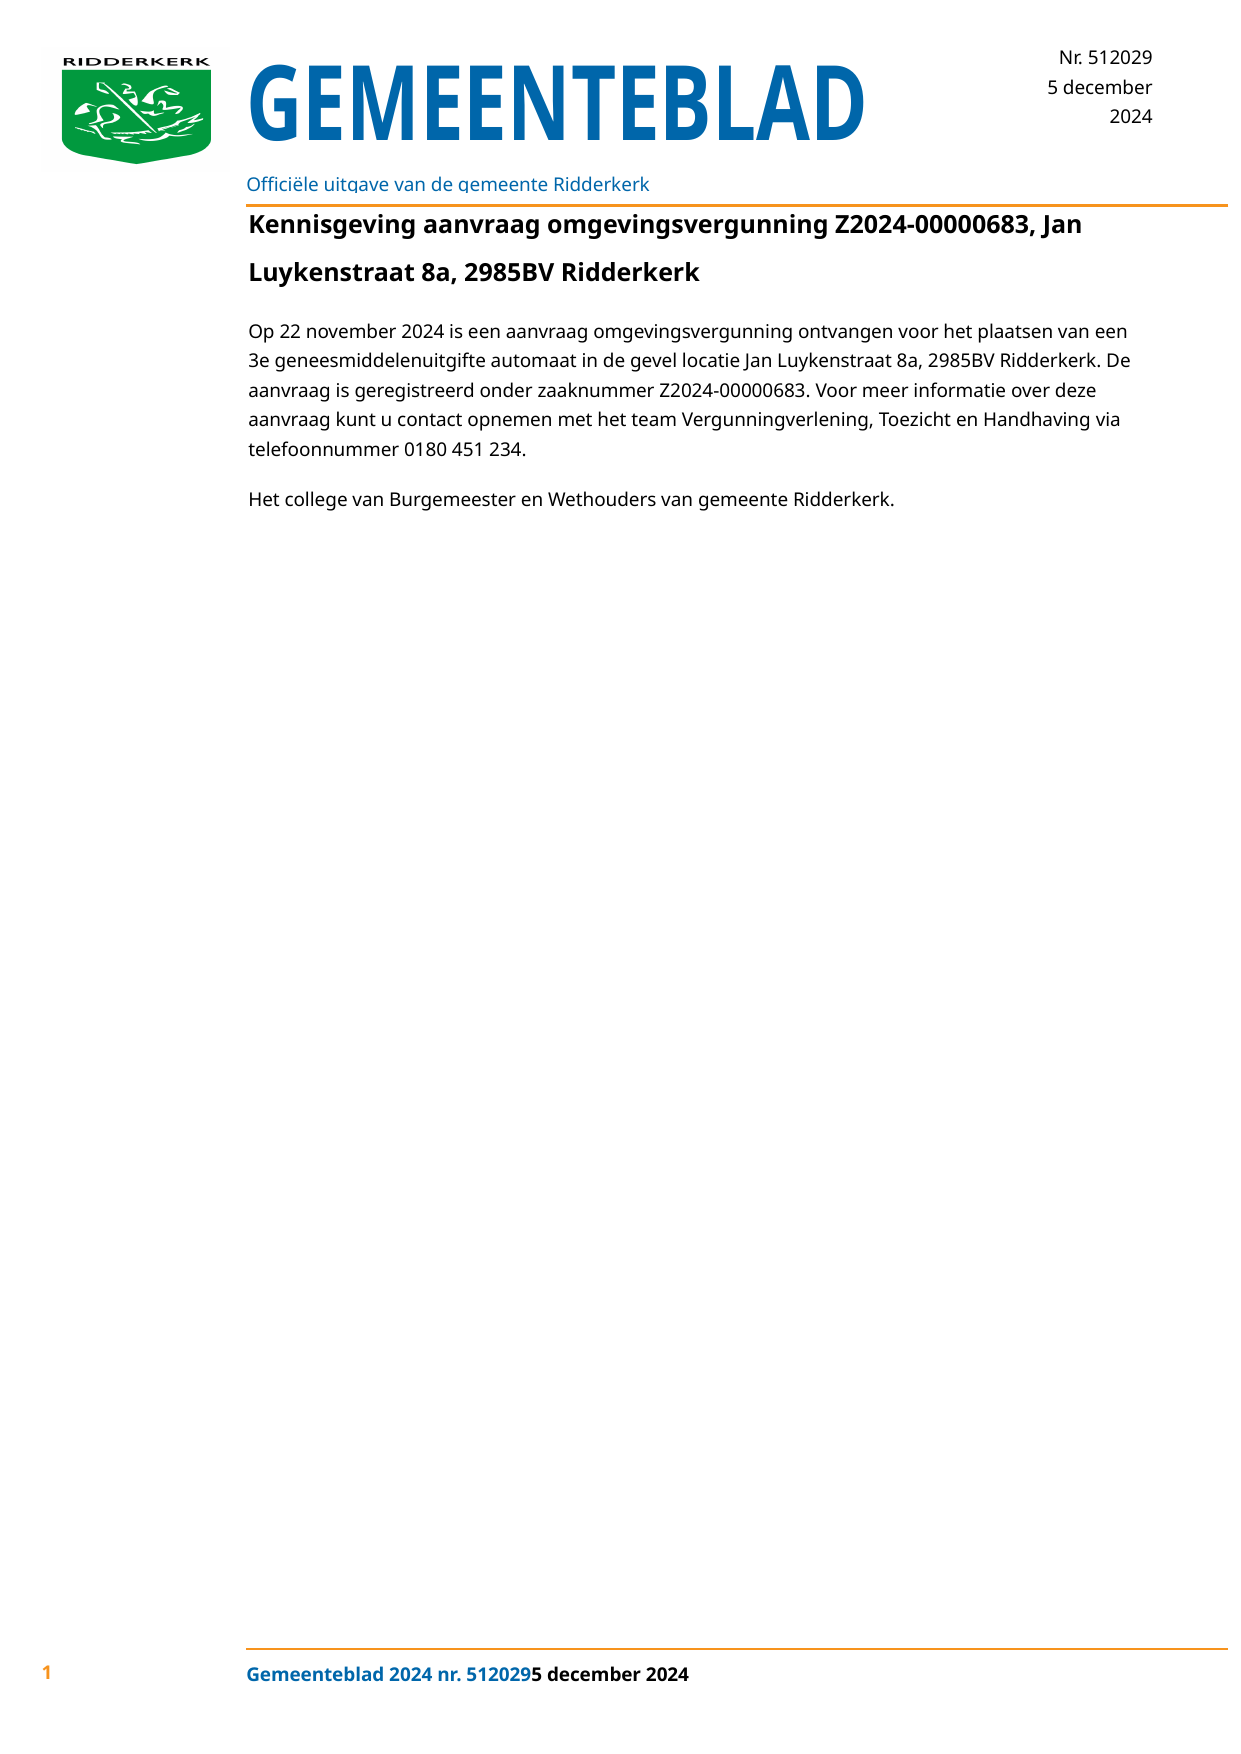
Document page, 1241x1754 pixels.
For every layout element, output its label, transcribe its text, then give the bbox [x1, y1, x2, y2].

picture [41, 47, 231, 172]
text Het college van Burgemeester en Wethouders van gemeente Ridderkerk. [248, 487, 1152, 512]
text Op 22 november 2024 is een aanvraag omgevingsvergunning ontvangen voor het plaatsen van een 3e geneesmiddelenuitgifte automaat in de gevel locatie Jan Luykenstraat 8a, 2985BV Ridderkerk. De aanvraag is geregistreerd onder zaaknummer Z2024-00000683. Voor meer informatie over deze aanvraag kunt u contact opnemen met het team Vergunningverlening, Toezicht en Handhaving via telefoonnummer 0180 451 234. [248, 318, 1152, 462]
text Kennisgeving aanvraag omgevingsvergunning Z2024-00000683, Jan Luykenstraat 8a, 2985BV Ridderkerk [248, 207, 1152, 288]
